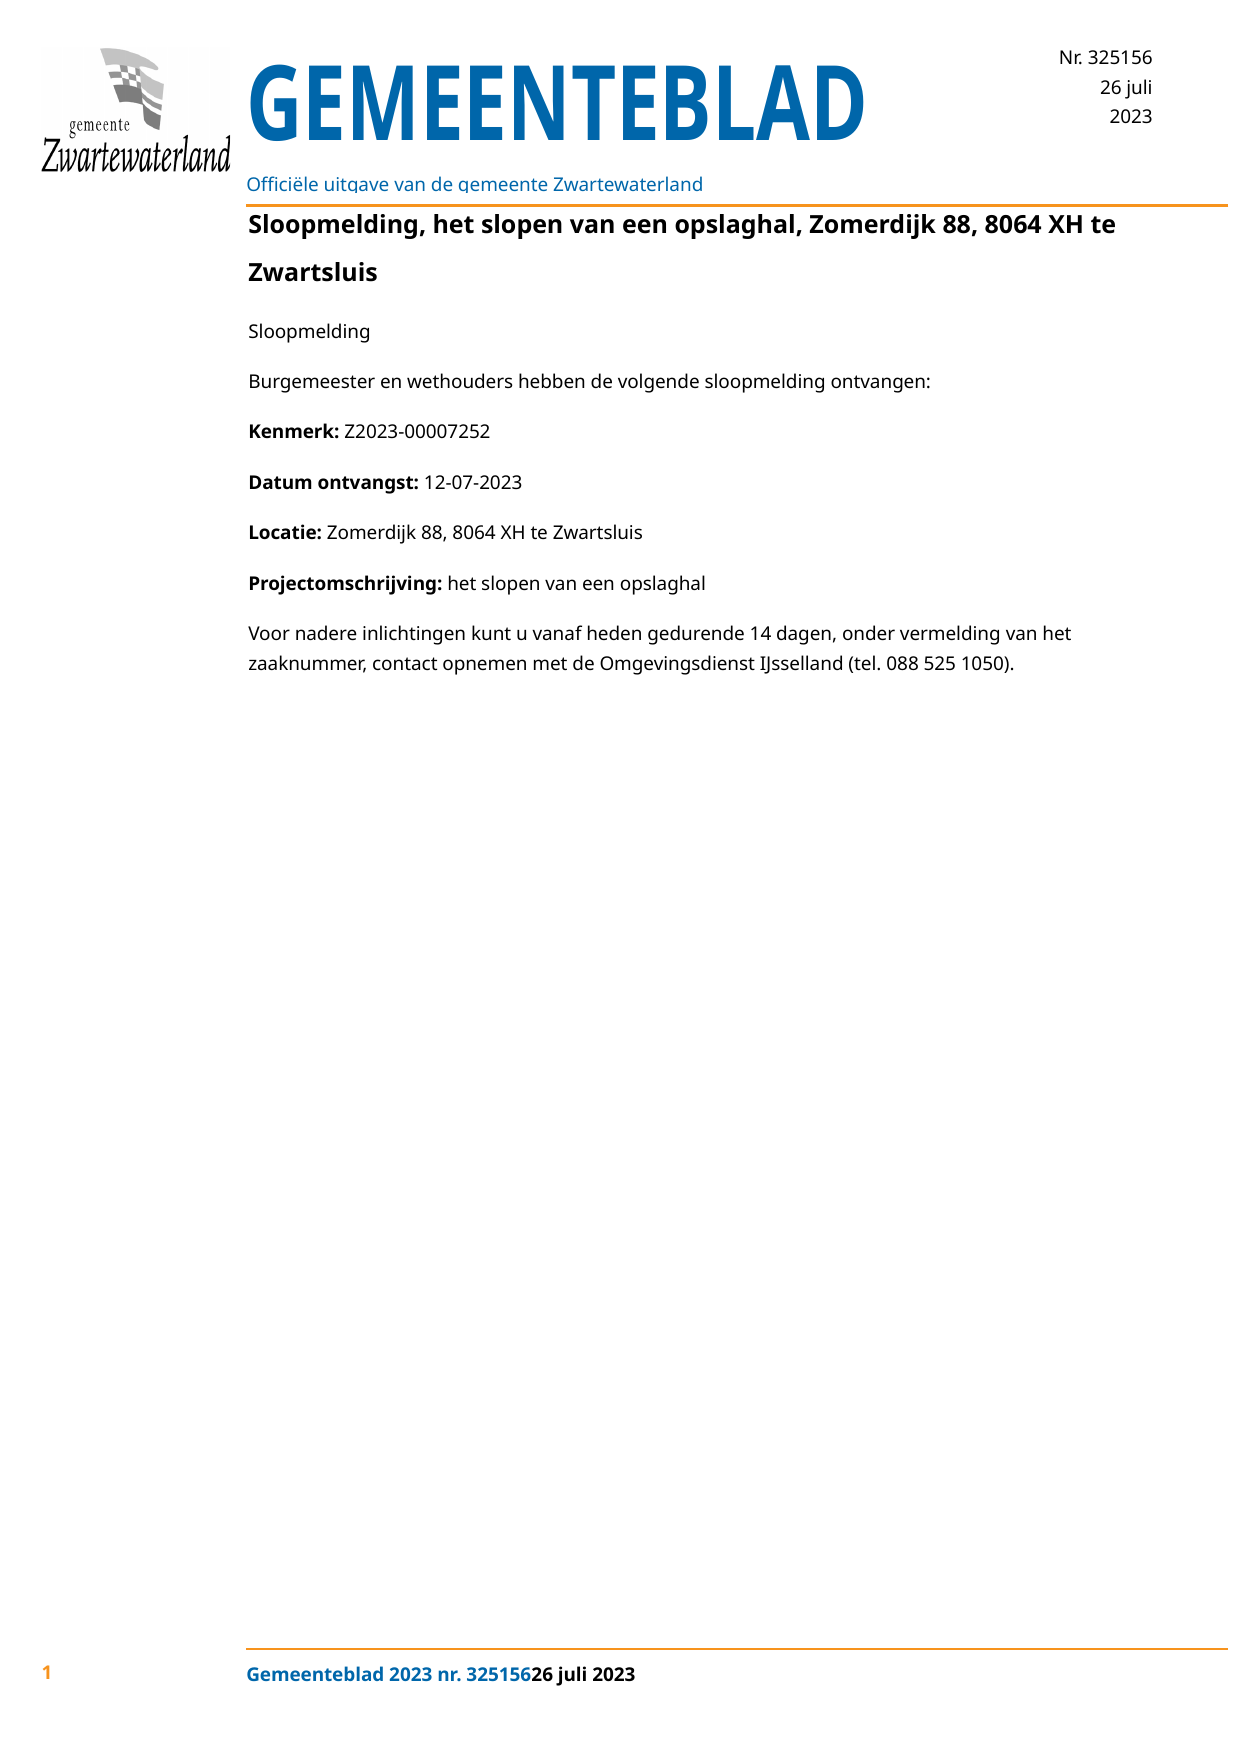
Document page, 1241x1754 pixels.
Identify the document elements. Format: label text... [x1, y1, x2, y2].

text Kenmerk: Z2023-00007252 [248, 419, 1152, 444]
picture [41, 47, 231, 172]
text Sloopmelding [248, 318, 1152, 344]
text Voor nadere inlichtingen kunt u vanaf heden gedurende 14 dagen, onder vermelding van het zaaknummer, contact opnemen met de Omgevingsdienst IJsselland (tel. 088 525 1050). [248, 620, 1152, 676]
text Sloopmelding, het slopen van een opslaghal, Zomerdijk 88, 8064 XH te Zwartsluis [248, 207, 1152, 288]
text Datum ontvangst: 12-07-2023 [248, 469, 1152, 495]
text Projectomschrijving: het slopen van een opslaghal [248, 570, 1152, 596]
text Locatie: Zomerdijk 88, 8064 XH te Zwartsluis [248, 519, 1152, 545]
text Burgemeester en wethouders hebben de volgende sloopmelding ontvangen: [248, 368, 1152, 394]
